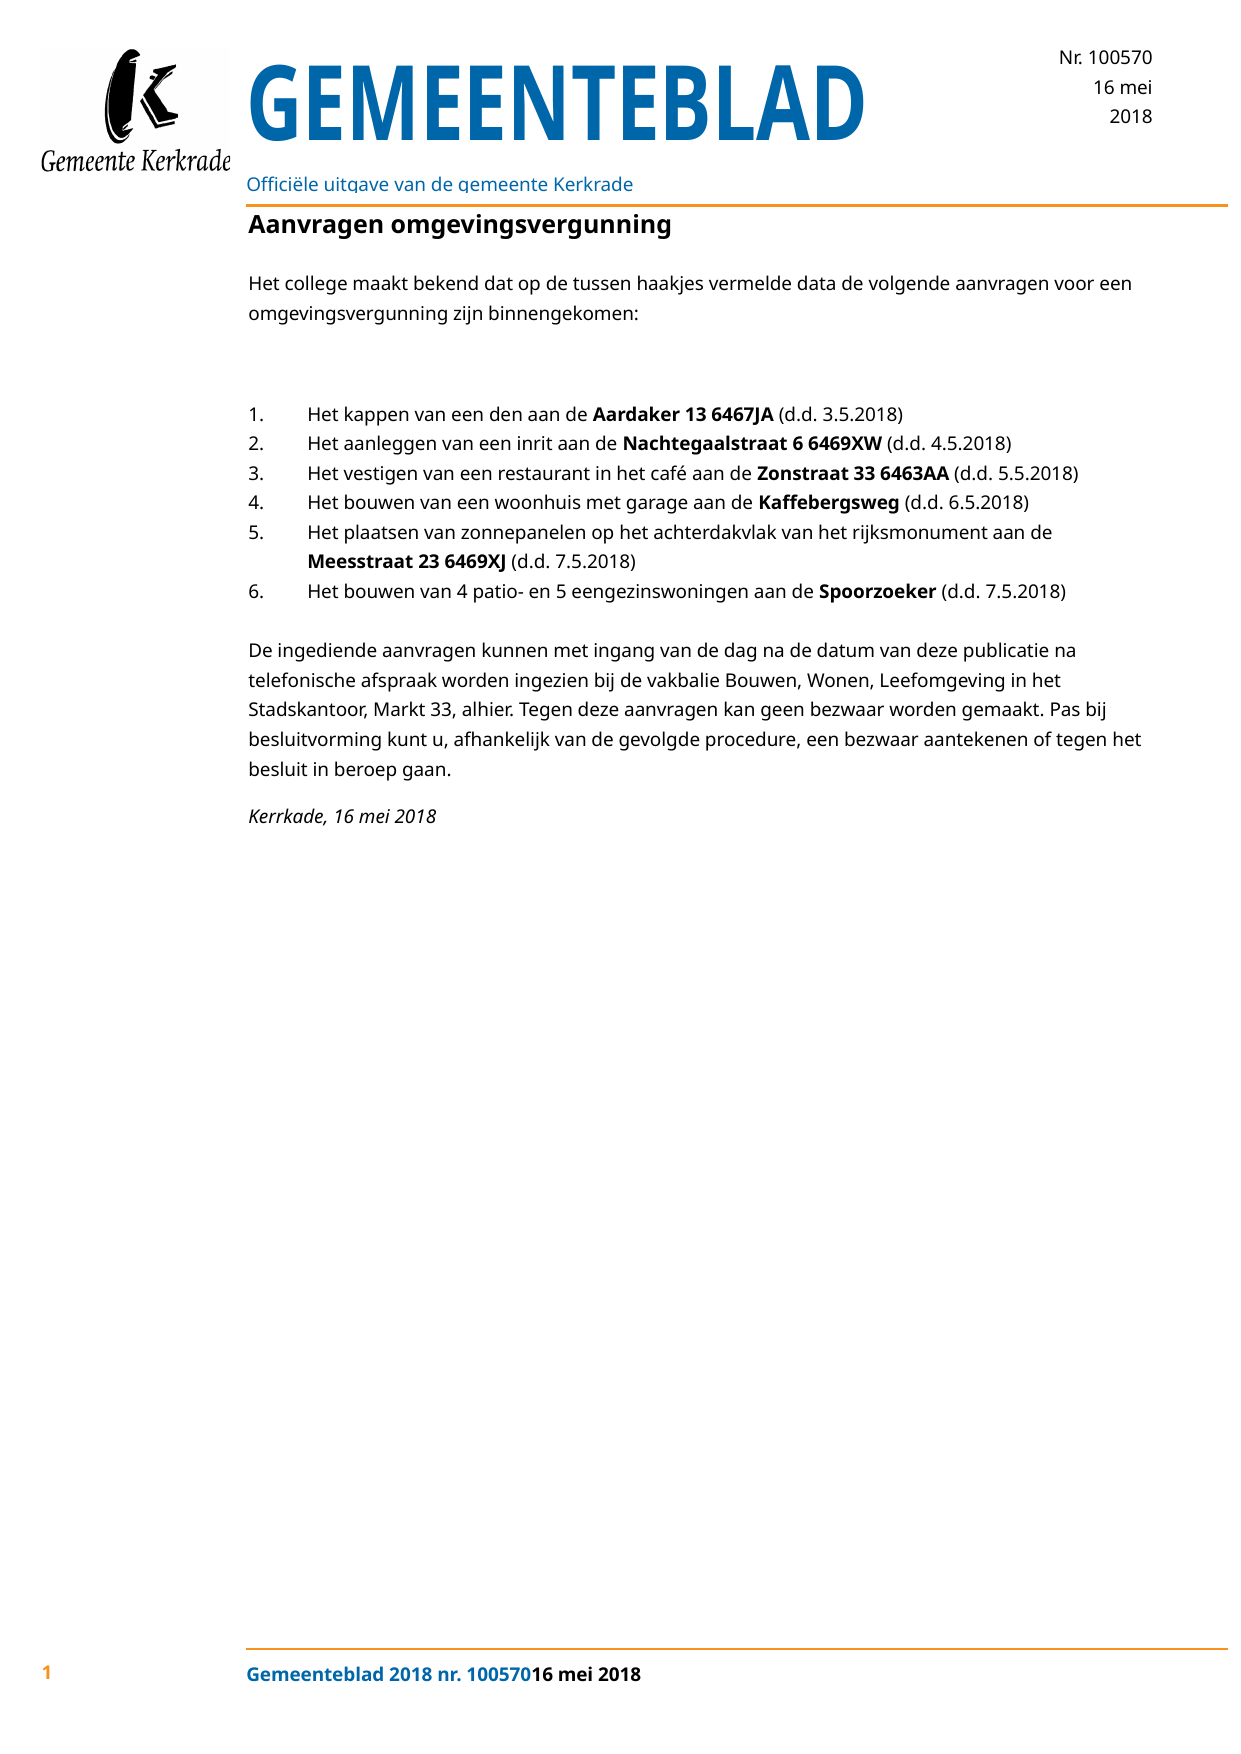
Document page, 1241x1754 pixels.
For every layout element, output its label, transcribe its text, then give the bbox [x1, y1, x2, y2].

text De ingediende aanvragen kunnen met ingang van de dag na de datum van deze publicatie na telefonische afspraak worden ingezien bij de vakbalie Bouwen, Wonen, Leefomgeving in het Stadskantoor, Markt 33, alhier. Tegen deze aanvragen kan geen bezwaar worden gemaakt. Pas bij besluitvorming kunt u, afhankelijk van de gevolgde procedure, een bezwaar aantekenen of tegen het besluit in beroep gaan. [248, 637, 1152, 781]
list Het plaatsen van zonnepanelen op het achterdakvlak van het rijksmonument aan de Meesstraat 23 6469XJ (d.d. 7.5.2018) [248, 519, 1152, 574]
picture [41, 47, 231, 172]
text Kerrkade, 16 mei 2018 [248, 803, 1152, 829]
list Het kappen van een den aan de Aardaker 13 6467JA (d.d. 3.5.2018) [248, 401, 1152, 426]
text Aanvragen omgevingsvergunning [248, 207, 1152, 241]
list Het bouwen van een woonhuis met garage aan de Kaffebergsweg (d.d. 6.5.2018) [248, 489, 1152, 515]
list Het bouwen van 4 patio- en 5 eengezinswoningen aan de Spoorzoeker (d.d. 7.5.2018) [248, 578, 1152, 604]
text Het college maakt bekend dat op de tussen haakjes vermelde data de volgende aanvragen voor een omgevingsvergunning zijn binnengekomen: [248, 270, 1152, 326]
list Het vestigen van een restaurant in het café aan de Zonstraat 33 6463AA (d.d. 5.5.2018) [248, 460, 1152, 486]
list Het aanleggen van een inrit aan de Nachtegaalstraat 6 6469XW (d.d. 4.5.2018) [248, 430, 1152, 456]
